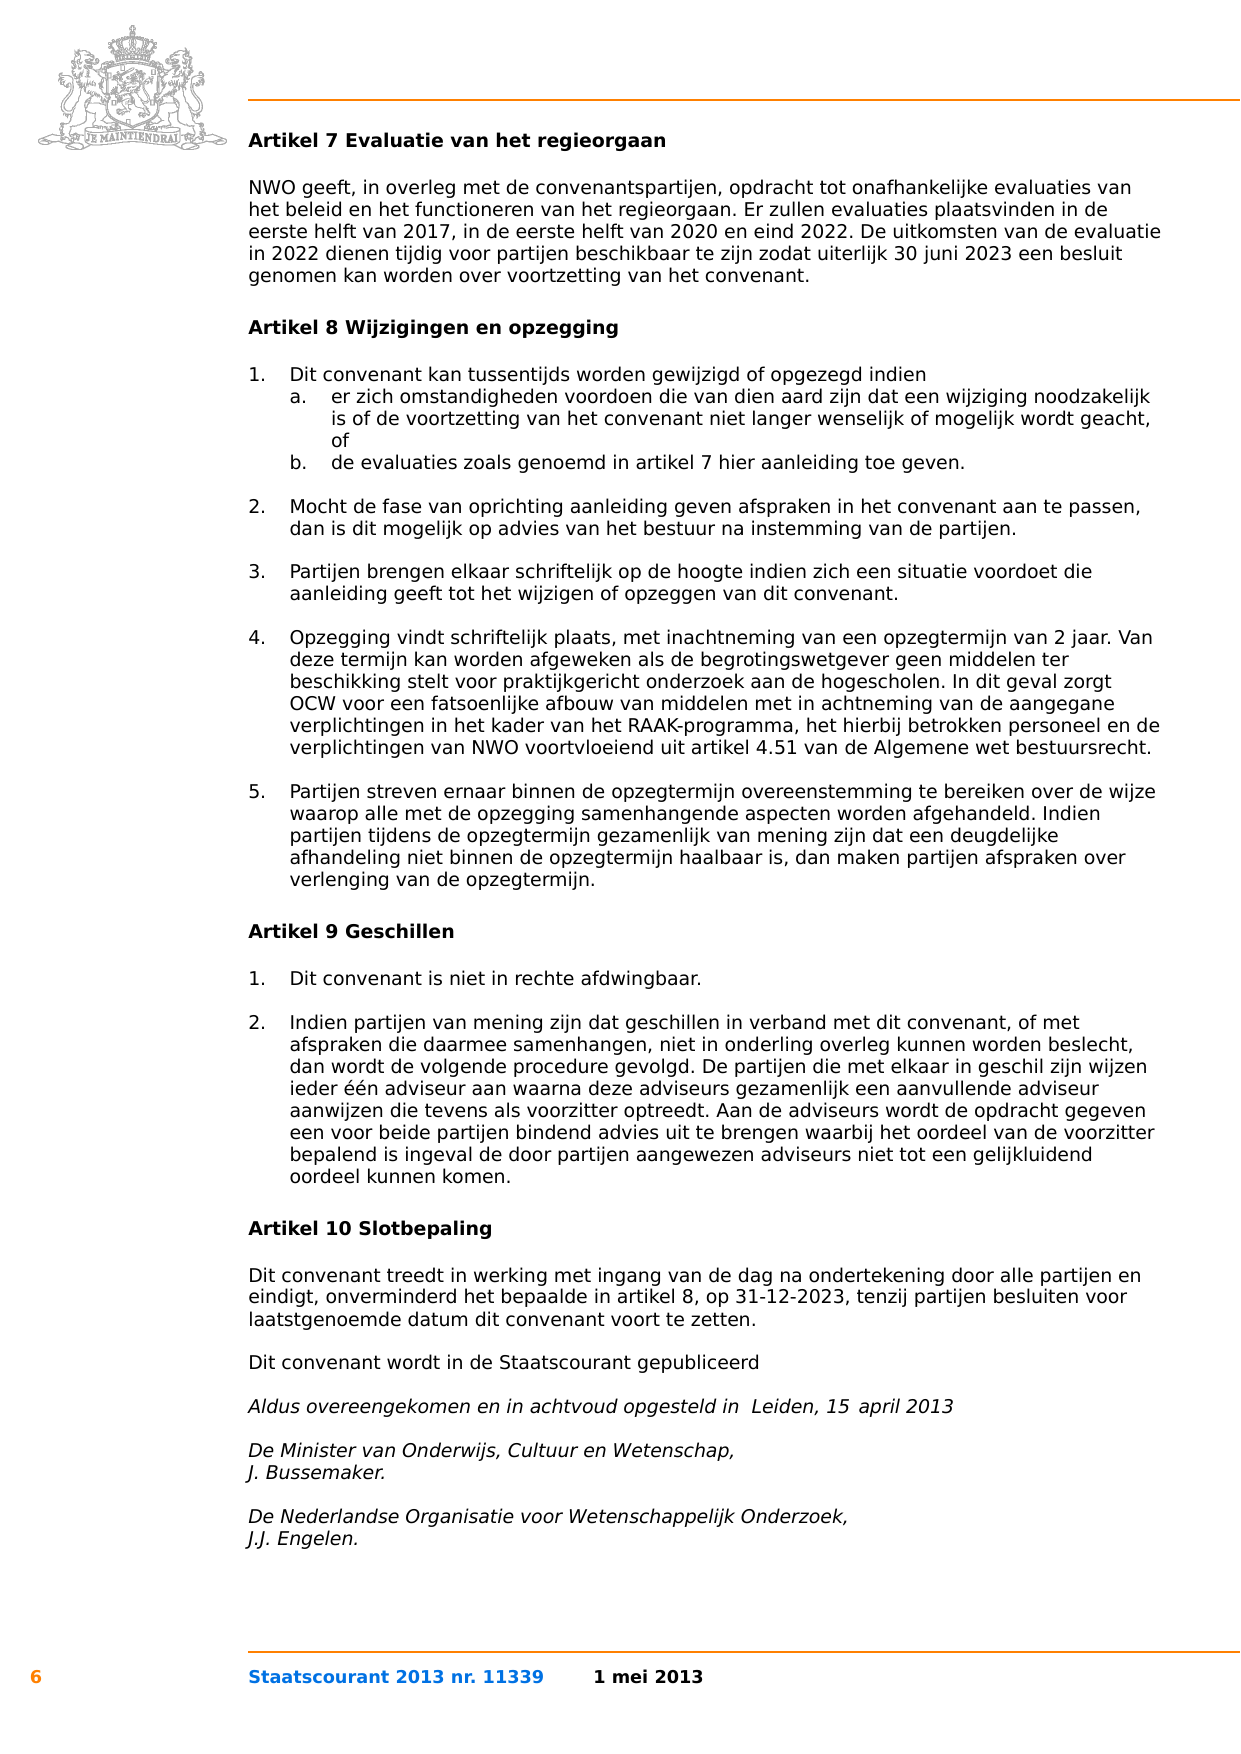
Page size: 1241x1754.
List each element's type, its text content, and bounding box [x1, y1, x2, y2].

text Aldus overeengekomen en in achtvoud opgesteld in Leiden, 15 april 2013 [248, 1396, 1163, 1418]
text 4. Opzegging vindt schriftelijk plaats, met inachtneming van een opzegtermijn van 2 jaar. Van deze termijn kan worden afgeweken als de begrotingswetgever geen middelen ter beschikking stelt voor praktijkgericht onderzoek aan de hogescholen. In dit geval zorgt OCW voor een fatsoenlijke afbouw van middelen met in achtneming van de aangegane verplichtingen in het kader van het RAAK-programma, het hierbij betrokken personeel en de verplichtingen van NWO voortvloeiend uit artikel 4.51 van de Algemene wet bestuursrecht. [248, 627, 1163, 759]
subtitle Artikel 7 Evaluatie van het regieorgaan [248, 130, 1163, 152]
text De Nederlandse Organisatie voor Wetenschappelijk Onderzoek, J.J. Engelen. [248, 1506, 1163, 1550]
picture [38, 25, 227, 150]
text 1. Dit convenant is niet in rechte afdwingbaar. [248, 968, 1163, 990]
text 1. Dit convenant kan tussentijds worden gewijzigd of opgezegd indien [248, 364, 1163, 386]
text Dit convenant wordt in de Staatscourant gepubliceerd [248, 1352, 1163, 1374]
text 2. Indien partijen van mening zijn dat geschillen in verband met dit convenant, of met afspraken die daarmee samenhangen, niet in onderling overleg kunnen worden beslecht, dan wordt de volgende procedure gevolgd. De partijen die met elkaar in geschil zijn wijzen ieder één adviseur aan waarna deze adviseurs gezamenlijk een aanvullende adviseur aanwijzen die tevens als voorzitter optreedt. Aan de adviseurs wordt de opdracht gegeven een voor beide partijen bindend advies uit te brengen waarbij het oordeel van de voorzitter bepalend is ingeval de door partijen aangewezen adviseurs niet tot een gelijkluidend oordeel kunnen komen. [248, 1012, 1163, 1187]
text Dit convenant treedt in werking met ingang van de dag na ondertekening door alle partijen en eindigt, onverminderd het bepaalde in artikel 8, op 31-12-2023, tenzij partijen besluiten voor laatstgenoemde datum dit convenant voort te zetten. [248, 1264, 1163, 1330]
text 3. Partijen brengen elkaar schriftelijk op de hoogte indien zich een situatie voordoet die aanleiding geeft tot het wijzigen of opzeggen van dit convenant. [248, 561, 1163, 605]
text a. er zich omstandigheden voordoen die van dien aard zijn dat een wijziging noodzakelijk is of de voortzetting van het convenant niet langer wenselijk of mogelijk wordt geacht, of [289, 386, 1163, 452]
text NWO geeft, in overleg met de convenantspartijen, opdracht tot onafhankelijke evaluaties van het beleid en het functioneren van het regieorgaan. Er zullen evaluaties plaatsvinden in de eerste helft van 2017, in de eerste helft van 2020 en eind 2022. De uitkomsten van de evaluatie in 2022 dienen tijdig voor partijen beschikbaar te zijn zodat uiterlijk 30 juni 2023 een besluit genomen kan worden over voortzetting van het convenant. [248, 177, 1163, 287]
text 5. Partijen streven ernaar binnen de opzegtermijn overeenstemming te bereiken over de wijze waarop alle met de opzegging samenhangende aspecten worden afgehandeld. Indien partijen tijdens de opzegtermijn gezamenlijk van mening zijn dat een deugdelijke afhandeling niet binnen de opzegtermijn haalbaar is, dan maken partijen afspraken over verlenging van de opzegtermijn. [248, 781, 1163, 891]
text b. de evaluaties zoals genoemd in artikel 7 hier aanleiding toe geven. [289, 452, 1163, 474]
subtitle Artikel 10 Slotbepaling [248, 1217, 1163, 1239]
subtitle Artikel 9 Geschillen [248, 921, 1163, 943]
subtitle Artikel 8 Wijzigingen en opzegging [248, 317, 1163, 339]
text 2. Mocht de fase van oprichting aanleiding geven afspraken in het convenant aan te passen, dan is dit mogelijk op advies van het bestuur na instemming van de partijen. [248, 496, 1163, 539]
text De Minister van Onderwijs, Cultuur en Wetenschap, J. Bussemaker. [248, 1440, 1163, 1484]
